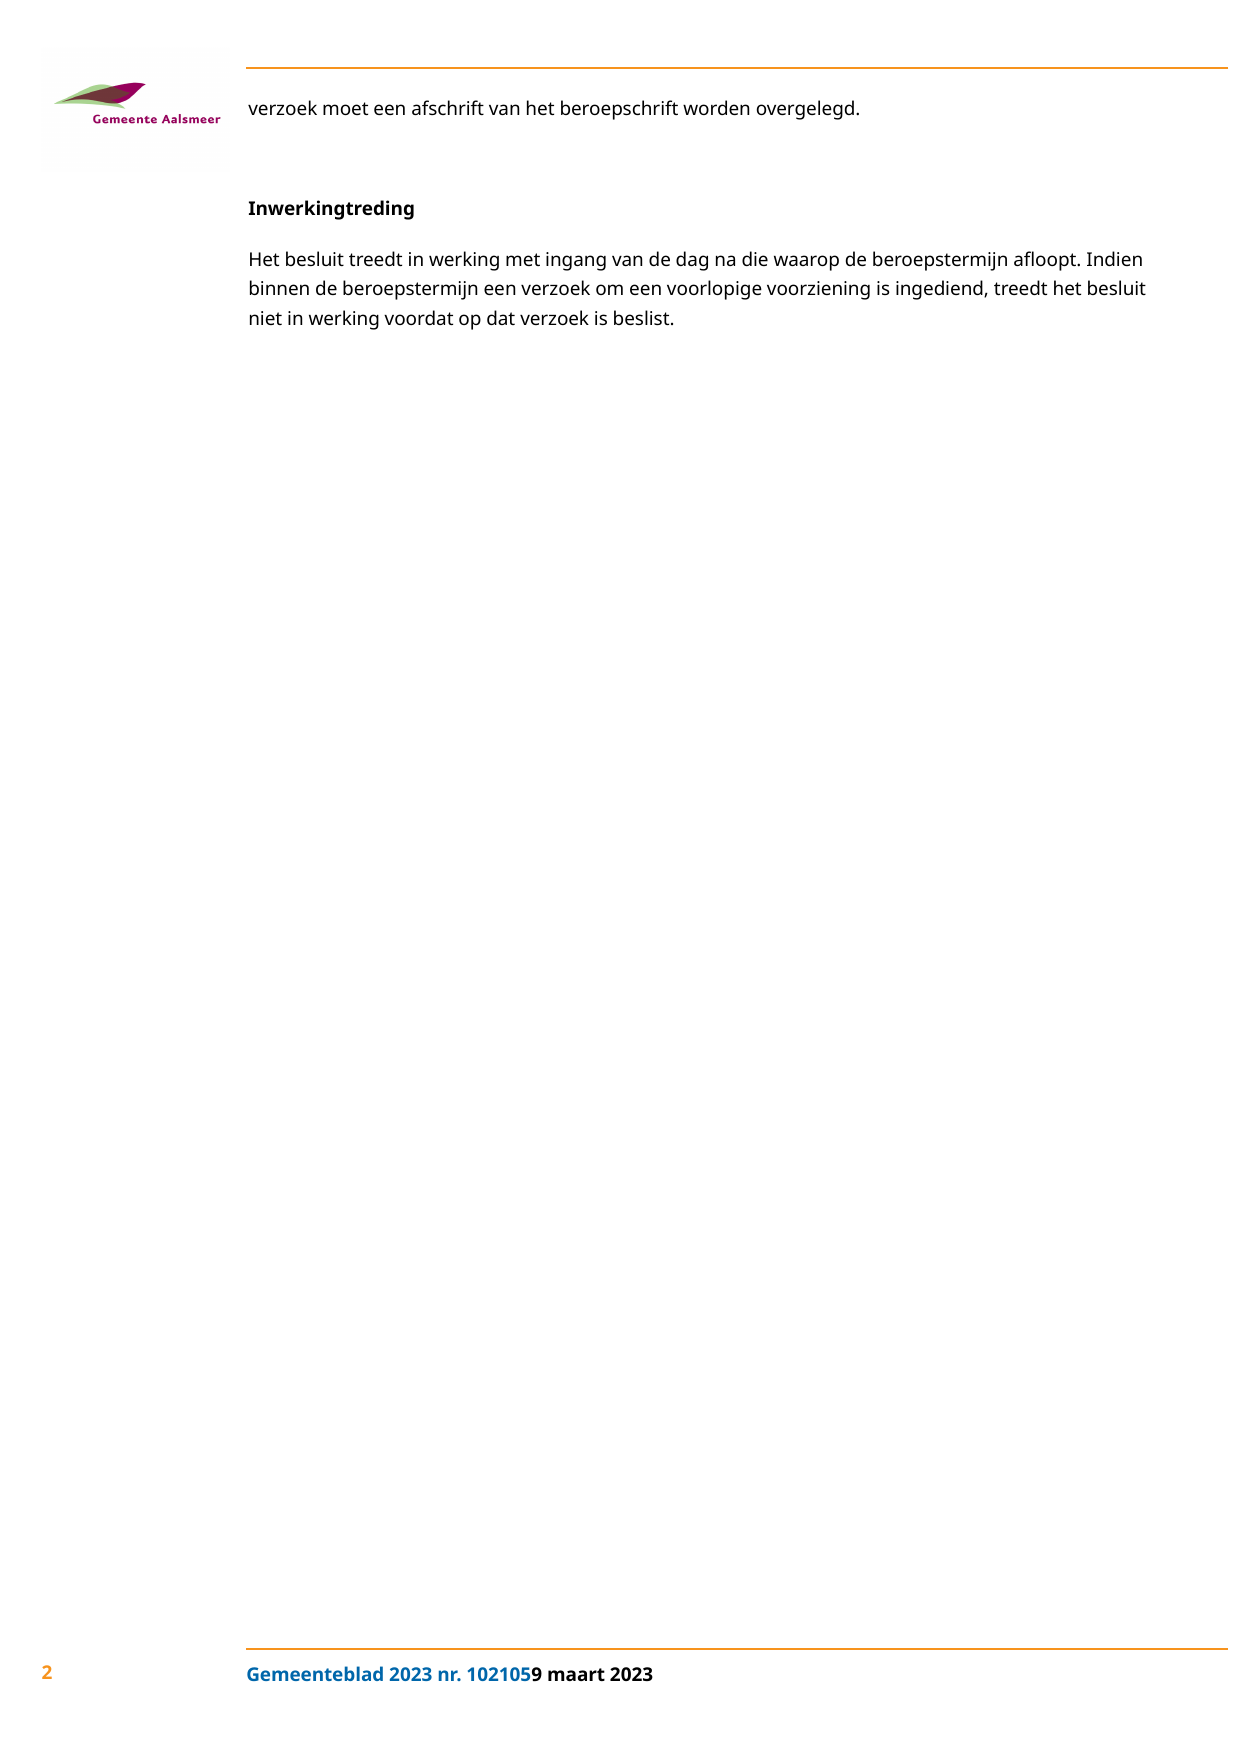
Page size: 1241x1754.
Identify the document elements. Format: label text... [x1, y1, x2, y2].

text verzoek moet een afschrift van het beroepschrift worden overgelegd. [248, 95, 1152, 121]
text Inwerkingtreding [248, 196, 1152, 221]
picture [41, 47, 231, 172]
text Het besluit treedt in werking met ingang van de dag na die waarop de beroepstermijn afloopt. Indien binnen de beroepstermijn een verzoek om een voorlopige voorziening is ingediend, treedt het besluit niet in werking voordat op dat verzoek is beslist. [248, 246, 1152, 331]
